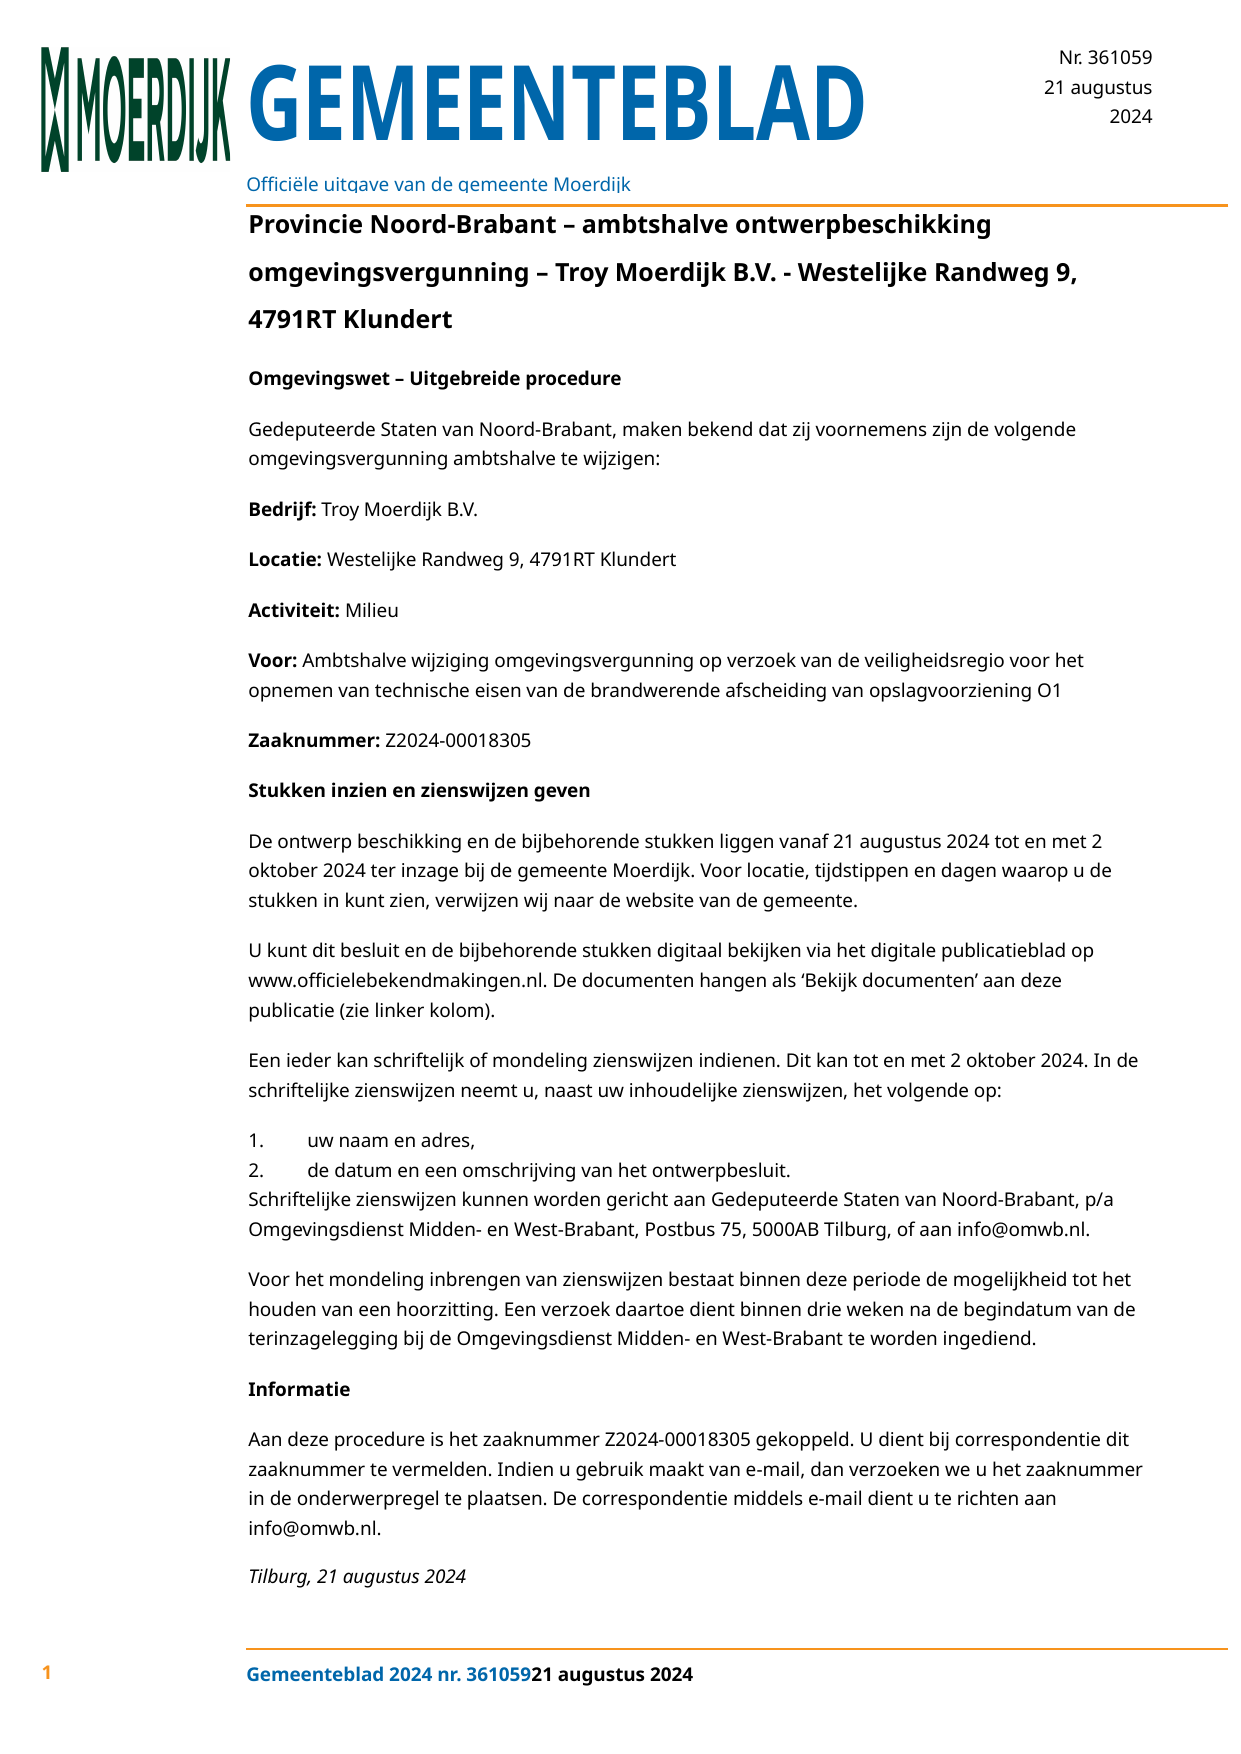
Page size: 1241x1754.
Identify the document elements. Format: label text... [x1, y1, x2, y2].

text Bedrijf: Troy Moerdijk B.V. [248, 496, 1152, 522]
text Schriftelijke zienswijzen kunnen worden gericht aan Gedeputeerde Staten van Noord-Brabant, p/a Omgevingsdienst Midden- en West-Brabant, Postbus 75, 5000AB Tilburg, of aan info@omwb.nl. [248, 1186, 1152, 1242]
text Voor het mondeling inbrengen van zienswijzen bestaat binnen deze periode de mogelijkheid tot het houden van een hoorzitting. Een verzoek daartoe dient binnen drie weken na de begindatum van de terinzagelegging bij de Omgevingsdienst Midden- en West-Brabant te worden ingediend. [248, 1266, 1152, 1351]
text Locatie: Westelijke Randweg 9, 4791RT Klundert [248, 546, 1152, 572]
text Gedeputeerde Staten van Noord-Brabant, maken bekend dat zij voornemens zijn de volgende omgevingsvergunning ambtshalve te wijzigen: [248, 416, 1152, 471]
text Aan deze procedure is het zaaknummer Z2024-00018305 gekoppeld. U dient bij correspondentie dit zaaknummer te vermelden. Indien u gebruik maakt van e-mail, dan verzoeken we u het zaaknummer in de onderwerpregel te plaatsen. De correspondentie middels e-mail dient u te richten aan info@omwb.nl. [248, 1426, 1152, 1541]
text Provincie Noord-Brabant – ambtshalve ontwerpbeschikking omgevingsvergunning – Troy Moerdijk B.V. - Westelijke Randweg 9, 4791RT Klundert [248, 207, 1152, 336]
text Voor: Ambtshalve wijziging omgevingsvergunning op verzoek van de veiligheidsregio voor het opnemen van technische eisen van de brandwerende afscheiding van opslagvoorziening O1 [248, 647, 1152, 702]
list de datum en een omschrijving van het ontwerpbesluit. [248, 1157, 1152, 1182]
text Zaaknummer: Z2024-00018305 [248, 727, 1152, 753]
text De ontwerp beschikking en de bijbehorende stukken liggen vanaf 21 augustus 2024 tot en met 2 oktober 2024 ter inzage bij de gemeente Moerdijk. Voor locatie, tijdstippen en dagen waarop u de stukken in kunt zien, verwijzen wij naar de website van de gemeente. [248, 828, 1152, 913]
text Activiteit: Milieu [248, 597, 1152, 622]
text Informatie [248, 1376, 1152, 1402]
text U kunt dit besluit en de bijbehorende stukken digitaal bekijken via het digitale publicatieblad op www.officielebekendmakingen.nl. De documenten hangen als ‘Bekijk documenten’ aan deze publicatie (zie linker kolom). [248, 938, 1152, 1022]
list uw naam en adres, [248, 1127, 1152, 1153]
picture [41, 47, 231, 172]
text Tilburg, 21 augustus 2024 [248, 1563, 1152, 1589]
text Omgevingswet – Uitgebreide procedure [248, 366, 1152, 391]
text Stukken inzien en zienswijzen geven [248, 778, 1152, 803]
text Een ieder kan schriftelijk of mondeling zienswijzen indienen. Dit kan tot en met 2 oktober 2024. In de schriftelijke zienswijzen neemt u, naast uw inhoudelijke zienswijzen, het volgende op: [248, 1047, 1152, 1102]
